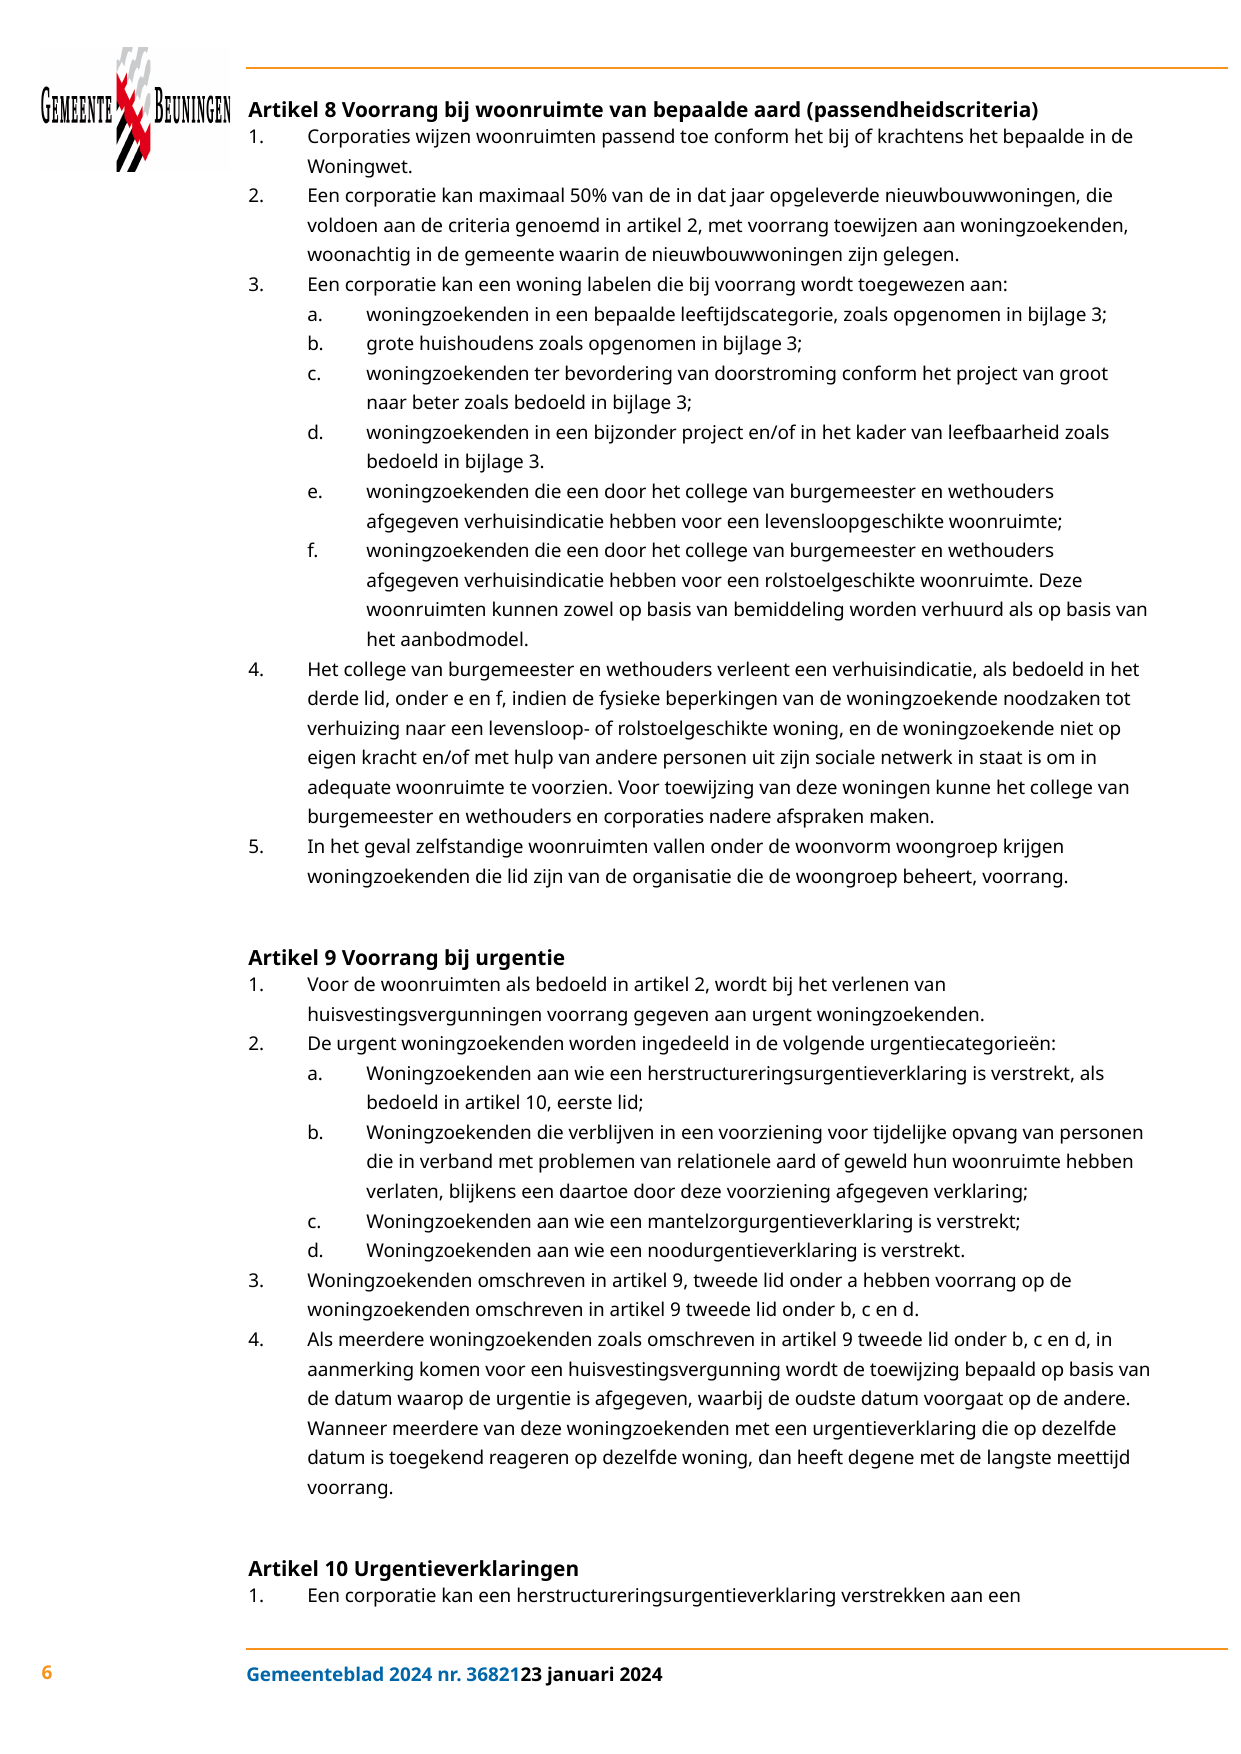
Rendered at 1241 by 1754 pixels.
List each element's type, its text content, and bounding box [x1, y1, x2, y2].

text Artikel 8 Voorrang bij woonruimte van bepaalde aard (passendheidscriteria) [248, 95, 1152, 123]
list woningzoekenden in een bepaalde leeftijdscategorie, zoals opgenomen in bijlage 3; [307, 301, 1152, 326]
list Woningzoekenden omschreven in artikel 9, tweede lid onder a hebben voorrang op de woningzoekenden omschreven in artikel 9 tweede lid onder b, c en d. [248, 1267, 1152, 1322]
list Woningzoekenden aan wie een mantelzorgurgentieverklaring is verstrekt; [307, 1208, 1152, 1234]
list Voor de woonruimten als bedoeld in artikel 2, wordt bij het verlenen van huisvestingsvergunningen voorrang gegeven aan urgent woningzoekenden. [248, 971, 1152, 1027]
list Woningzoekenden aan wie een noodurgentieverklaring is verstrekt. [307, 1237, 1152, 1263]
picture [41, 47, 231, 172]
list Een corporatie kan een herstructureringsurgentieverklaring verstrekken aan een [248, 1583, 1152, 1608]
list In het geval zelfstandige woonruimten vallen onder de woonvorm woongroep krijgen woningzoekenden die lid zijn van de organisatie die de woongroep beheert, voorrang. [248, 833, 1152, 888]
text Artikel 10 Urgentieverklaringen [248, 1554, 1152, 1583]
list Een corporatie kan een woning labelen die bij voorrang wordt toegewezen aan: [248, 271, 1152, 297]
text Artikel 9 Voorrang bij urgentie [248, 943, 1152, 971]
list De urgent woningzoekenden worden ingedeeld in de volgende urgentiecategorieën: [248, 1030, 1152, 1056]
list Het college van burgemeester en wethouders verleent een verhuisindicatie, als bedoeld in het derde lid, onder e en f, indien de fysieke beperkingen van de woningzoekende noodzaken tot verhuizing naar een levensloop- of rolstoelgeschikte woning, en de woningzoekende niet op eigen kracht en/of met hulp van andere personen uit zijn sociale netwerk in staat is om in adequate woonruimte te voorzien. Voor toewijzing van deze woningen kunne het college van burgemeester en wethouders en corporaties nadere afspraken maken. [248, 656, 1152, 829]
list Woningzoekenden die verblijven in een voorziening voor tijdelijke opvang van personen die in verband met problemen van relationele aard of geweld hun woonruimte hebben verlaten, blijkens een daartoe door deze voorziening afgegeven verklaring; [307, 1119, 1152, 1204]
list Een corporatie kan maximaal 50% van de in dat jaar opgeleverde nieuwbouwwoningen, die voldoen aan de criteria genoemd in artikel 2, met voorrang toewijzen aan woningzoekenden, woonachtig in de gemeente waarin de nieuwbouwwoningen zijn gelegen. [248, 182, 1152, 267]
list woningzoekenden ter bevordering van doorstroming conform het project van groot naar beter zoals bedoeld in bijlage 3; [307, 360, 1152, 415]
list woningzoekenden die een door het college van burgemeester en wethouders afgegeven verhuisindicatie hebben voor een rolstoelgeschikte woonruimte. Deze woonruimten kunnen zowel op basis van bemiddeling worden verhuurd als op basis van het aanbodmodel. [307, 537, 1152, 652]
list woningzoekenden in een bijzonder project en/of in het kader van leefbaarheid zoals bedoeld in bijlage 3. [307, 419, 1152, 474]
list Corporaties wijzen woonruimten passend toe conform het bij of krachtens het bepaalde in de Woningwet. [248, 123, 1152, 178]
list grote huishoudens zoals opgenomen in bijlage 3; [307, 330, 1152, 356]
list Als meerdere woningzoekenden zoals omschreven in artikel 9 tweede lid onder b, c en d, in aanmerking komen voor een huisvestingsvergunning wordt de toewijzing bepaald op basis van de datum waarop de urgentie is afgegeven, waarbij de oudste datum voorgaat op de andere. Wanneer meerdere van deze woningzoekenden met een urgentieverklaring die op dezelfde datum is toegekend reageren op dezelfde woning, dan heeft degene met de langste meettijd voorrang. [248, 1326, 1152, 1500]
list Woningzoekenden aan wie een herstructureringsurgentieverklaring is verstrekt, als bedoeld in artikel 10, eerste lid; [307, 1060, 1152, 1115]
list woningzoekenden die een door het college van burgemeester en wethouders afgegeven verhuisindicatie hebben voor een levensloopgeschikte woonruimte; [307, 478, 1152, 533]
